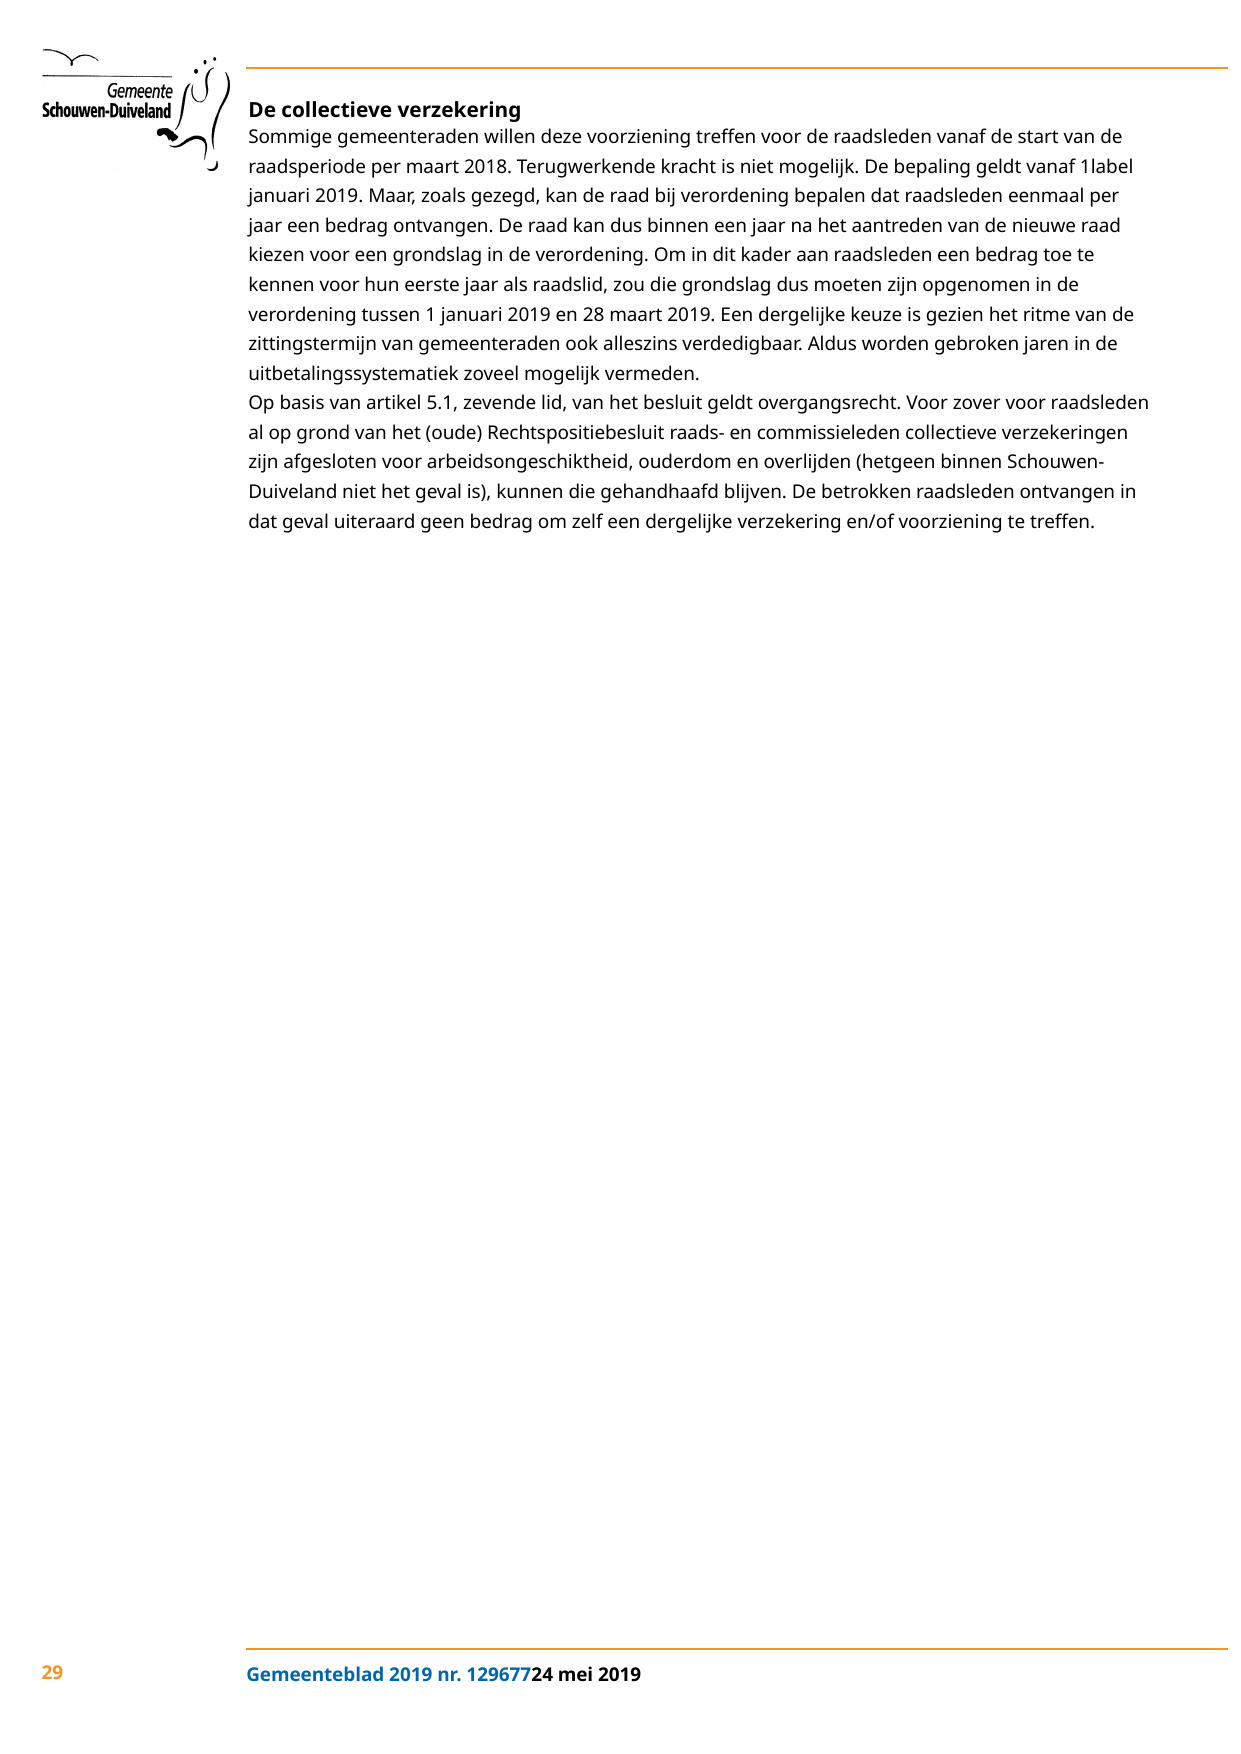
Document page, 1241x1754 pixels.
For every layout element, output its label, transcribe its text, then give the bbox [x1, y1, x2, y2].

text Sommige gemeenteraden willen deze voorziening treffen voor de raadsleden vanaf de start van de raadsperiode per maart 2018. Terugwerkende kracht is niet mogelijk. De bepaling geldt vanaf 1label januari 2019. Maar, zoals gezegd, kan de raad bij verordening bepalen dat raadsleden eenmaal per jaar een bedrag ontvangen. De raad kan dus binnen een jaar na het aantreden van de nieuwe raad kiezen voor een grondslag in de verordening. Om in dit kader aan raadsleden een bedrag toe te kennen voor hun eerste jaar als raadslid, zou die grondslag dus moeten zijn opgenomen in de verordening tussen 1 januari 2019 en 28 maart 2019. Een dergelijke keuze is gezien het ritme van de zittingstermijn van gemeenteraden ook alleszins verdedigbaar. Aldus worden gebroken jaren in de uitbetalingssystematiek zoveel mogelijk vermeden. [248, 123, 1152, 386]
picture [41, 47, 231, 172]
text De collectieve verzekering [248, 95, 1152, 123]
text Op basis van artikel 5.1, zevende lid, van het besluit geldt overgangsrecht. Voor zover voor raadsleden al op grond van het (oude) Rechtspositiebesluit raads- en commissieleden collectieve verzekeringen zijn afgesloten voor arbeidsongeschiktheid, ouderdom en overlijden (hetgeen binnen Schouwen-Duiveland niet het geval is), kunnen die gehandhaafd blijven. De betrokken raadsleden ontvangen in dat geval uiteraard geen bedrag om zelf een dergelijke verzekering en/of voorziening te treffen. [248, 389, 1152, 534]
